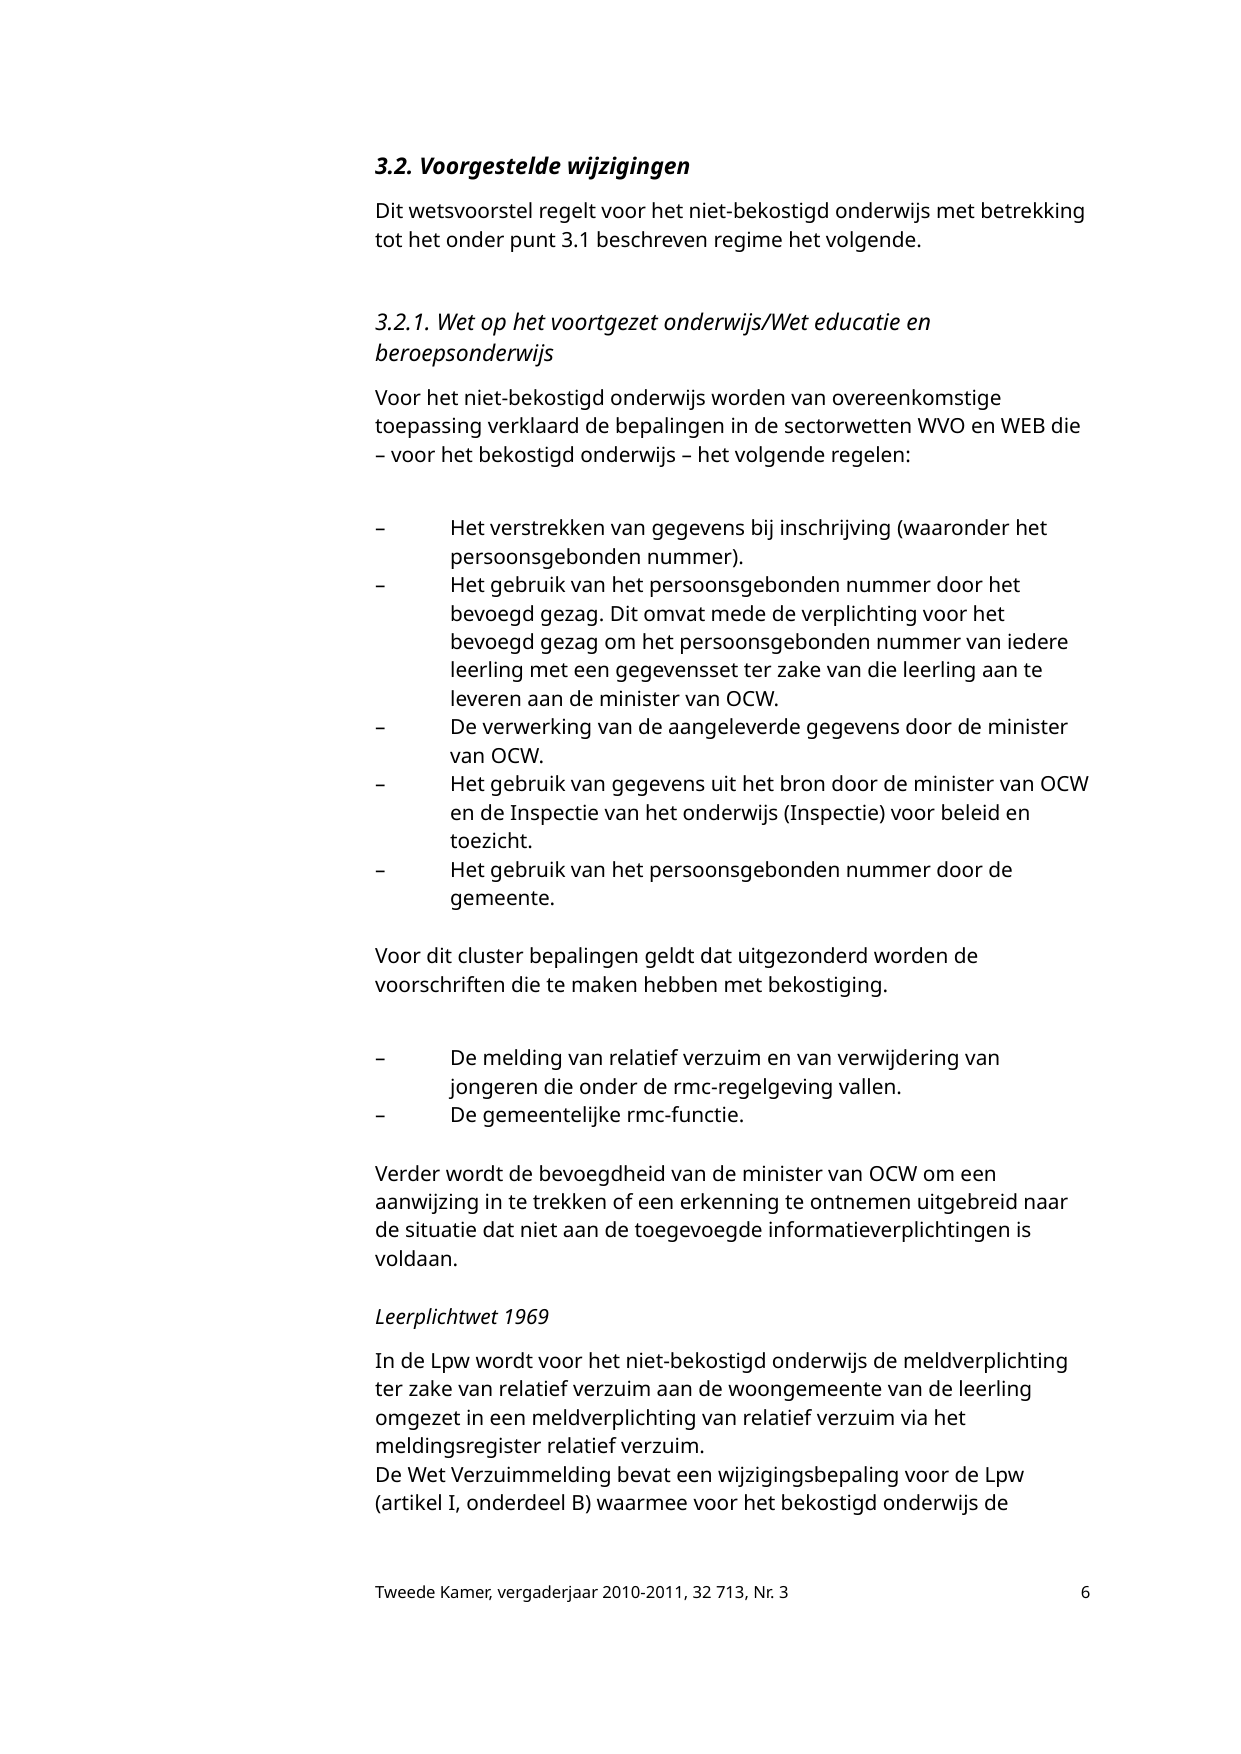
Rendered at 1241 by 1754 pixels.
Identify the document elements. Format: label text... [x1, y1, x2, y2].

list De verwerking van de aangeleverde gegevens door de minister van OCW. [375, 712, 1090, 769]
text In de Lpw wordt voor het niet-bekostigd onderwijs de meldverplichting ter zake van relatief verzuim aan de woongemeente van de leerling omgezet in een meldverplichting van relatief verzuim via het meldingsregister relatief verzuim. [375, 1346, 1090, 1460]
text Voor het niet-bekostigd onderwijs worden van overeenkomstige toepassing verklaard de bepalingen in de sectorwetten WVO en WEB die – voor het bekostigd onderwijs – het volgende regelen: [375, 383, 1090, 468]
list Het gebruik van het persoonsgebonden nummer door het bevoegd gezag. Dit omvat mede de verplichting voor het bevoegd gezag om het persoonsgebonden nummer van iedere leerling met een gegevensset ter zake van die leerling aan te leveren aan de minister van OCW. [375, 570, 1090, 712]
text Voor dit cluster bepalingen geldt dat uitgezonderd worden de voorschriften die te maken hebben met bekostiging. [375, 942, 1090, 998]
text Dit wetsvoorstel regelt voor het niet-bekostigd onderwijs met betrekking tot het onder punt 3.1 beschreven regime het volgende. [375, 196, 1090, 253]
text Verder wordt de bevoegdheid van de minister van OCW om een aanwijzing in te trekken of een erkenning te ontnemen uitgebreid naar de situatie dat niet aan de toegevoegde informatieverplichtingen is voldaan. [375, 1159, 1090, 1272]
list Het gebruik van het persoonsgebonden nummer door de gemeente. [375, 855, 1090, 912]
list Het gebruik van gegevens uit het bron door de minister van OCW en de Inspectie van het onderwijs (Inspectie) voor beleid en toezicht. [375, 769, 1090, 855]
list Het verstrekken van gegevens bij inschrijving (waaronder het persoonsgebonden nummer). [375, 513, 1090, 570]
list De melding van relatief verzuim en van verwijdering van jongeren die onder de rmc-regelgeving vallen. [375, 1043, 1090, 1100]
subtitle 3.2.1. Wet op het voortgezet onderwijs/Wet educatie en beroepsonderwijs [375, 306, 1090, 368]
list De gemeentelijke rmc-functie. [375, 1100, 1090, 1129]
text Leerplichtwet 1969 [375, 1302, 1090, 1331]
subtitle 3.2. Voorgestelde wijzigingen [375, 150, 1090, 181]
text De Wet Verzuimmelding bevat een wijzigingsbepaling voor de Lpw (artikel I, onderdeel B) waarmee voor het bekostigd onderwijs de [375, 1460, 1090, 1517]
